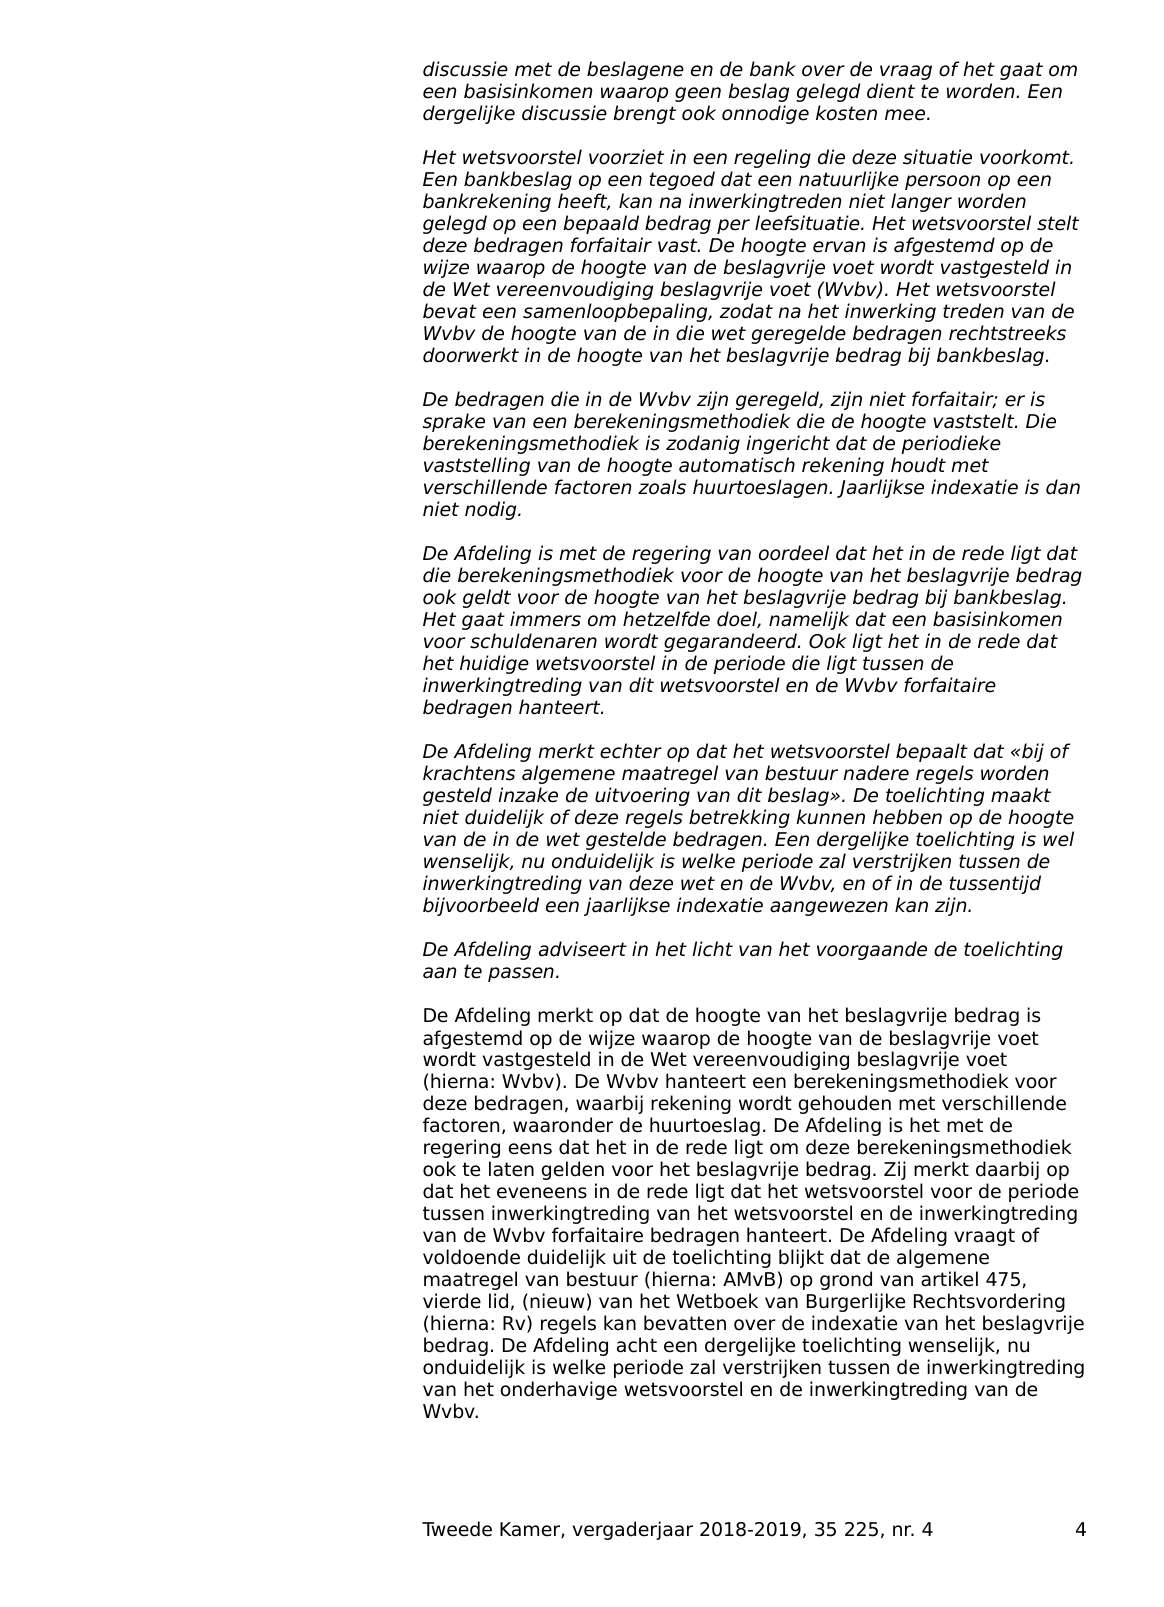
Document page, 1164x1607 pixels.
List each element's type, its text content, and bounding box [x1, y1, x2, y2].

text De Afdeling is met de regering van oordeel dat het in de rede ligt dat die berekeningsmethodiek voor de hoogte van het beslagvrije bedrag ook geldt voor de hoogte van het beslagvrije bedrag bij bankbeslag. Het gaat immers om hetzelfde doel, namelijk dat een basisinkomen voor schuldenaren wordt gegarandeerd. Ook ligt het in de rede dat het huidige wetsvoorstel in de periode die ligt tussen de inwerkingtreding van dit wetsvoorstel en de Wvbv forfaitaire bedragen hanteert. [422, 543, 1087, 719]
text De Afdeling merkt op dat de hoogte van het beslagvrije bedrag is afgestemd op de wijze waarop de hoogte van de beslagvrije voet wordt vastgesteld in de Wet vereenvoudiging beslagvrije voet (hierna: Wvbv). De Wvbv hanteert een berekeningsmethodiek voor deze bedragen, waarbij rekening wordt gehouden met verschillende factoren, waaronder de huurtoeslag. De Afdeling is het met de regering eens dat het in de rede ligt om deze berekeningsmethodiek ook te laten gelden voor het beslagvrije bedrag. Zij merkt daarbij op dat het eveneens in de rede ligt dat het wetsvoorstel voor de periode tussen inwerkingtreding van het wetsvoorstel en de inwerkingtreding van de Wvbv forfaitaire bedragen hanteert. De Afdeling vraagt of voldoende duidelijk uit de toelichting blijkt dat de algemene maatregel van bestuur (hierna: AMvB) op grond van artikel 475, vierde lid, (nieuw) van het Wetboek van Burgerlijke Rechtsvordering (hierna: Rv) regels kan bevatten over de indexatie van het beslagvrije bedrag. De Afdeling acht een dergelijke toelichting wenselijk, nu onduidelijk is welke periode zal verstrijken tussen de inwerkingtreding van het onderhavige wetsvoorstel en de inwerkingtreding van de Wvbv. [422, 1005, 1087, 1423]
text discussie met de beslagene en de bank over de vraag of het gaat om een basisinkomen waarop geen beslag gelegd dient te worden. Een dergelijke discussie brengt ook onnodige kosten mee. [422, 59, 1087, 125]
text De Afdeling adviseert in het licht van het voorgaande de toelichting aan te passen. [422, 939, 1087, 983]
text De Afdeling merkt echter op dat het wetsvoorstel bepaalt dat «bij of krachtens algemene maatregel van bestuur nadere regels worden gesteld inzake de uitvoering van dit beslag». De toelichting maakt niet duidelijk of deze regels betrekking kunnen hebben op de hoogte van de in de wet gestelde bedragen. Een dergelijke toelichting is wel wenselijk, nu onduidelijk is welke periode zal verstrijken tussen de inwerkingtreding van deze wet en de Wvbv, en of in de tussentijd bijvoorbeeld een jaarlijkse indexatie aangewezen kan zijn. [422, 741, 1087, 917]
text Het wetsvoorstel voorziet in een regeling die deze situatie voorkomt. Een bankbeslag op een tegoed dat een natuurlijke persoon op een bankrekening heeft, kan na inwerkingtreden niet langer worden gelegd op een bepaald bedrag per leefsituatie. Het wetsvoorstel stelt deze bedragen forfaitair vast. De hoogte ervan is afgestemd op de wijze waarop de hoogte van de beslagvrije voet wordt vastgesteld in de Wet vereenvoudiging beslagvrije voet (Wvbv). Het wetsvoorstel bevat een samenloopbepaling, zodat na het inwerking treden van de Wvbv de hoogte van de in die wet geregelde bedragen rechtstreeks doorwerkt in de hoogte van het beslagvrije bedrag bij bankbeslag. [422, 147, 1087, 367]
text De bedragen die in de Wvbv zijn geregeld, zijn niet forfaitair; er is sprake van een berekeningsmethodiek die de hoogte vaststelt. Die berekeningsmethodiek is zodanig ingericht dat de periodieke vaststelling van de hoogte automatisch rekening houdt met verschillende factoren zoals huurtoeslagen. Jaarlijkse indexatie is dan niet nodig. [422, 389, 1087, 521]
